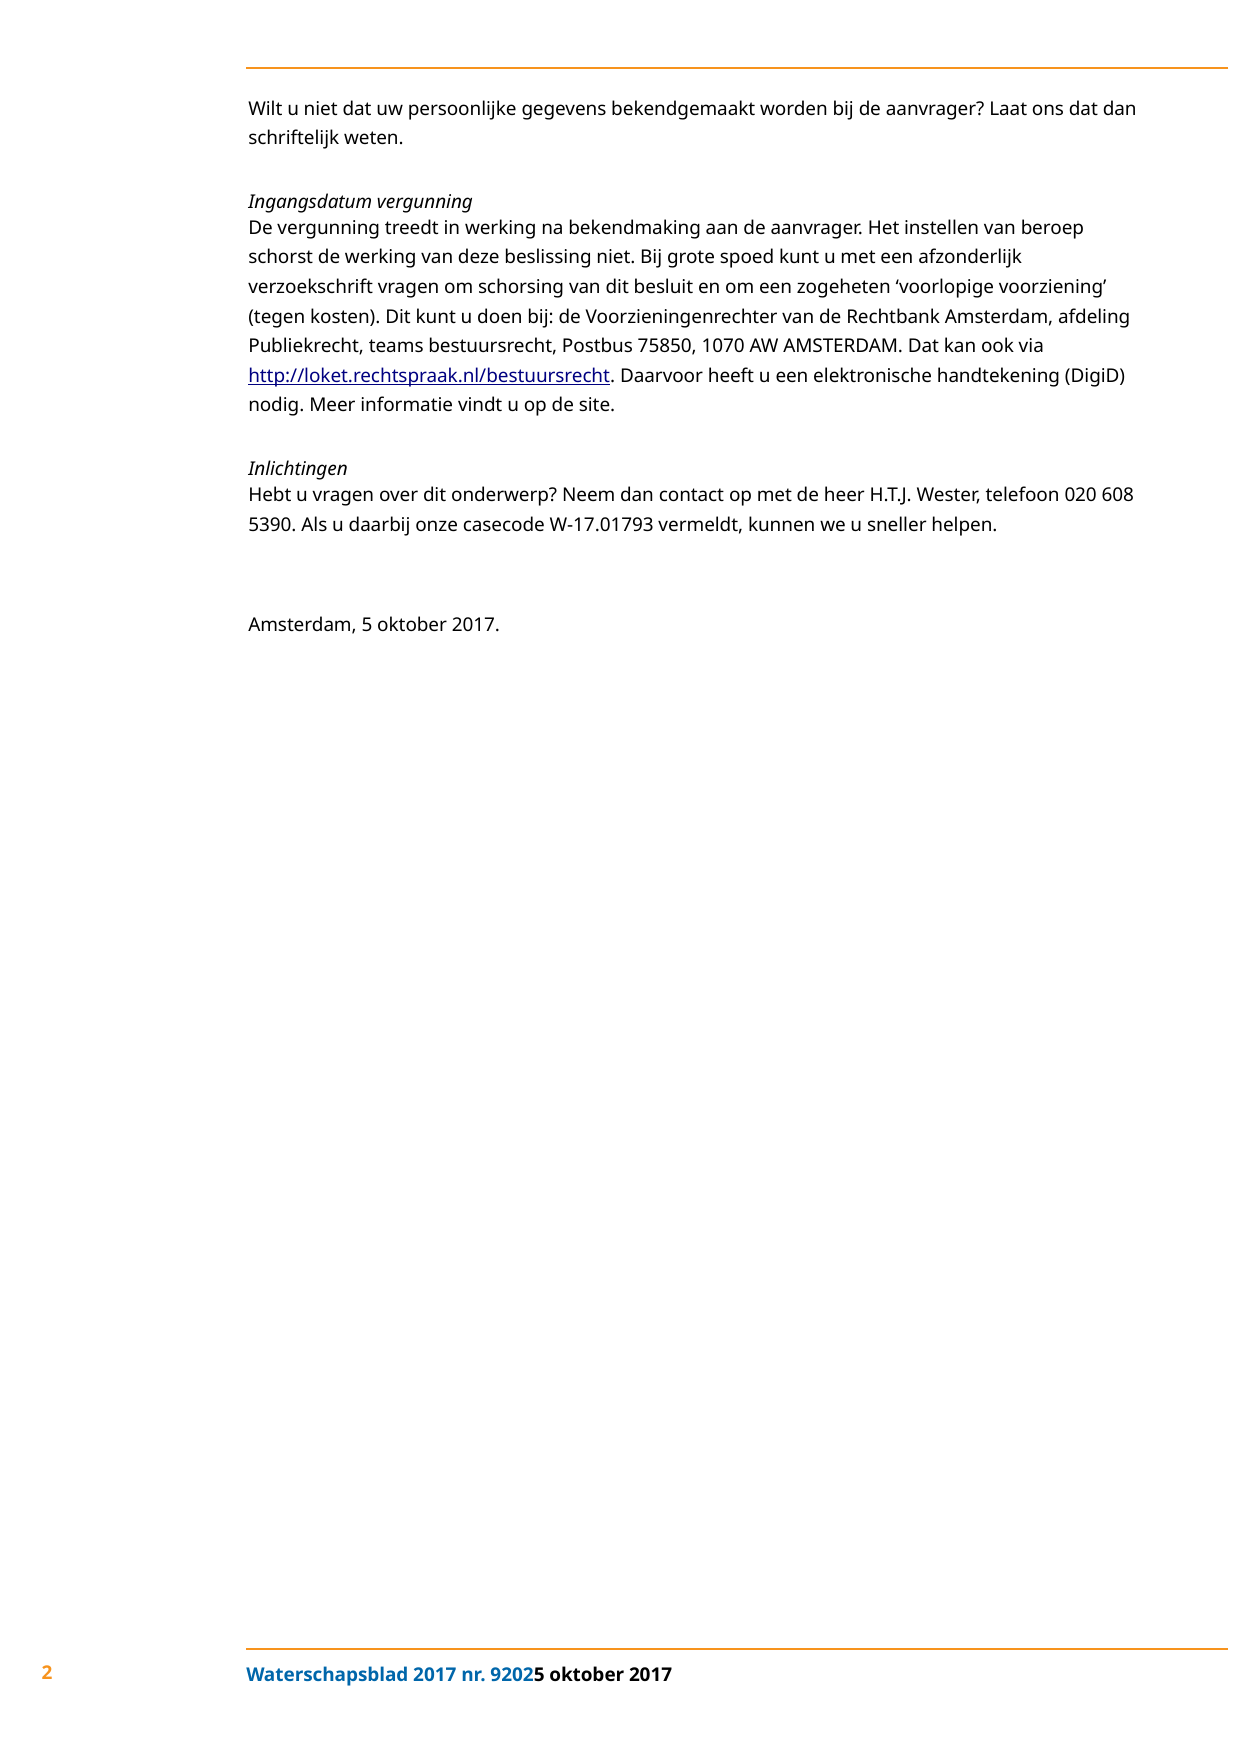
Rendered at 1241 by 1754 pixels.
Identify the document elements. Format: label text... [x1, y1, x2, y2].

text De vergunning treedt in werking na bekendmaking aan de aanvrager. Het instellen van beroep schorst de werking van deze beslissing niet. Bij grote spoed kunt u met een afzonderlijk verzoekschrift vragen om schorsing van dit besluit en om een zogeheten ‘voorlopige voorziening’ (tegen kosten). Dit kunt u doen bij: de Voorzieningenrechter van de Rechtbank Amsterdam, afdeling Publiekrecht, teams bestuursrecht, Postbus 75850, 1070 AW AMSTERDAM. Dat kan ook via http://loket.rechtspraak.nl/bestuursrecht. Daarvoor heeft u een elektronische handtekening (DigiD) nodig. Meer informatie vindt u op de site. [248, 214, 1152, 417]
text Wilt u niet dat uw persoonlijke gegevens bekendgemaakt worden bij de aanvrager? Laat ons dat dan schriftelijk weten. [248, 95, 1152, 150]
text Inlichtingen [248, 456, 1152, 481]
picture [41, 47, 231, 172]
text Amsterdam, 5 oktober 2017. [248, 612, 1152, 637]
text Hebt u vragen over dit onderwerp? Neem dan contact op met de heer H.T.J. Wester, telefoon 020 608 5390. Als u daarbij onze casecode W-17.01793 vermeldt, kunnen we u sneller helpen. [248, 481, 1152, 537]
text Ingangsdatum vergunning [248, 188, 1152, 214]
